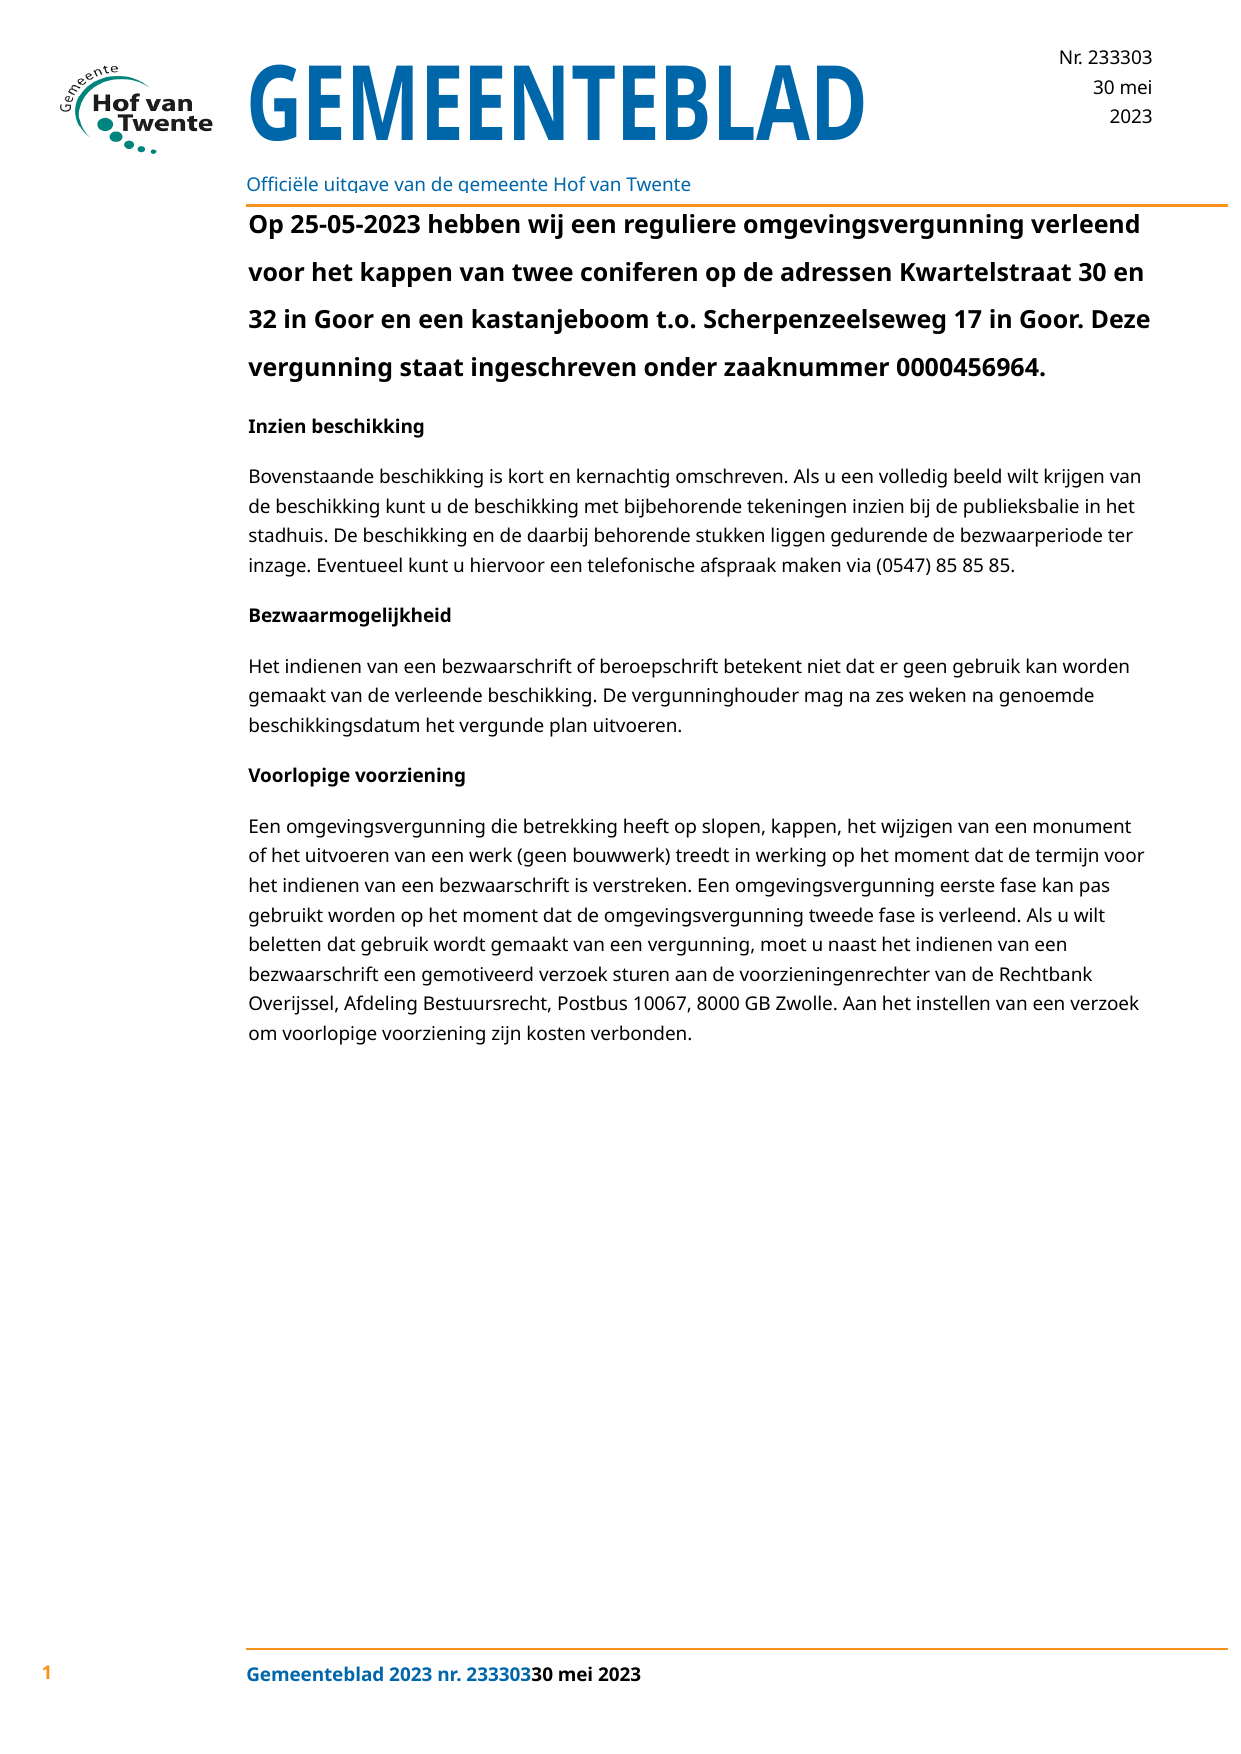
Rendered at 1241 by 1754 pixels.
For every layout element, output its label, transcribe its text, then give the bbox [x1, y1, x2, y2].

text Een omgevingsvergunning die betrekking heeft op slopen, kappen, het wijzigen van een monument of het uitvoeren van een werk (geen bouwwerk) treedt in werking op het moment dat de termijn voor het indienen van een bezwaarschrift is verstreken. Een omgevingsvergunning eerste fase kan pas gebruikt worden op het moment dat de omgevingsvergunning tweede fase is verleend. Als u wilt beletten dat gebruik wordt gemaakt van een vergunning, moet u naast het indienen van een bezwaarschrift een gemotiveerd verzoek sturen aan de voorzieningenrechter van de Rechtbank Overijssel, Afdeling Bestuursrecht, Postbus 10067, 8000 GB Zwolle. Aan het instellen van een verzoek om voorlopige voorziening zijn kosten verbonden. [248, 813, 1152, 1046]
text Voorlopige voorziening [248, 763, 1152, 788]
text Bovenstaande beschikking is kort en kernachtig omschreven. Als u een volledig beeld wilt krijgen van de beschikking kunt u de beschikking met bijbehorende tekeningen inzien bij de publieksbalie in het stadhuis. De beschikking en de daarbij behorende stukken liggen gedurende de bezwaarperiode ter inzage. Eventueel kunt u hiervoor een telefonische afspraak maken via (0547) 85 85 85. [248, 463, 1152, 578]
text Op 25-05-2023 hebben wij een reguliere omgevingsvergunning verleend voor het kappen van twee coniferen op de adressen Kwartelstraat 30 en 32 in Goor en een kastanjeboom t.o. Scherpenzeelseweg 17 in Goor. Deze vergunning staat ingeschreven onder zaaknummer 0000456964. [248, 207, 1152, 384]
text Bezwaarmogelijkheid [248, 603, 1152, 628]
picture [41, 47, 231, 172]
text Het indienen van een bezwaarschrift of beroepschrift betekent niet dat er geen gebruik kan worden gemaakt van de verleende beschikking. De vergunninghouder mag na zes weken na genoemde beschikkingsdatum het vergunde plan uitvoeren. [248, 653, 1152, 738]
text Inzien beschikking [248, 413, 1152, 439]
